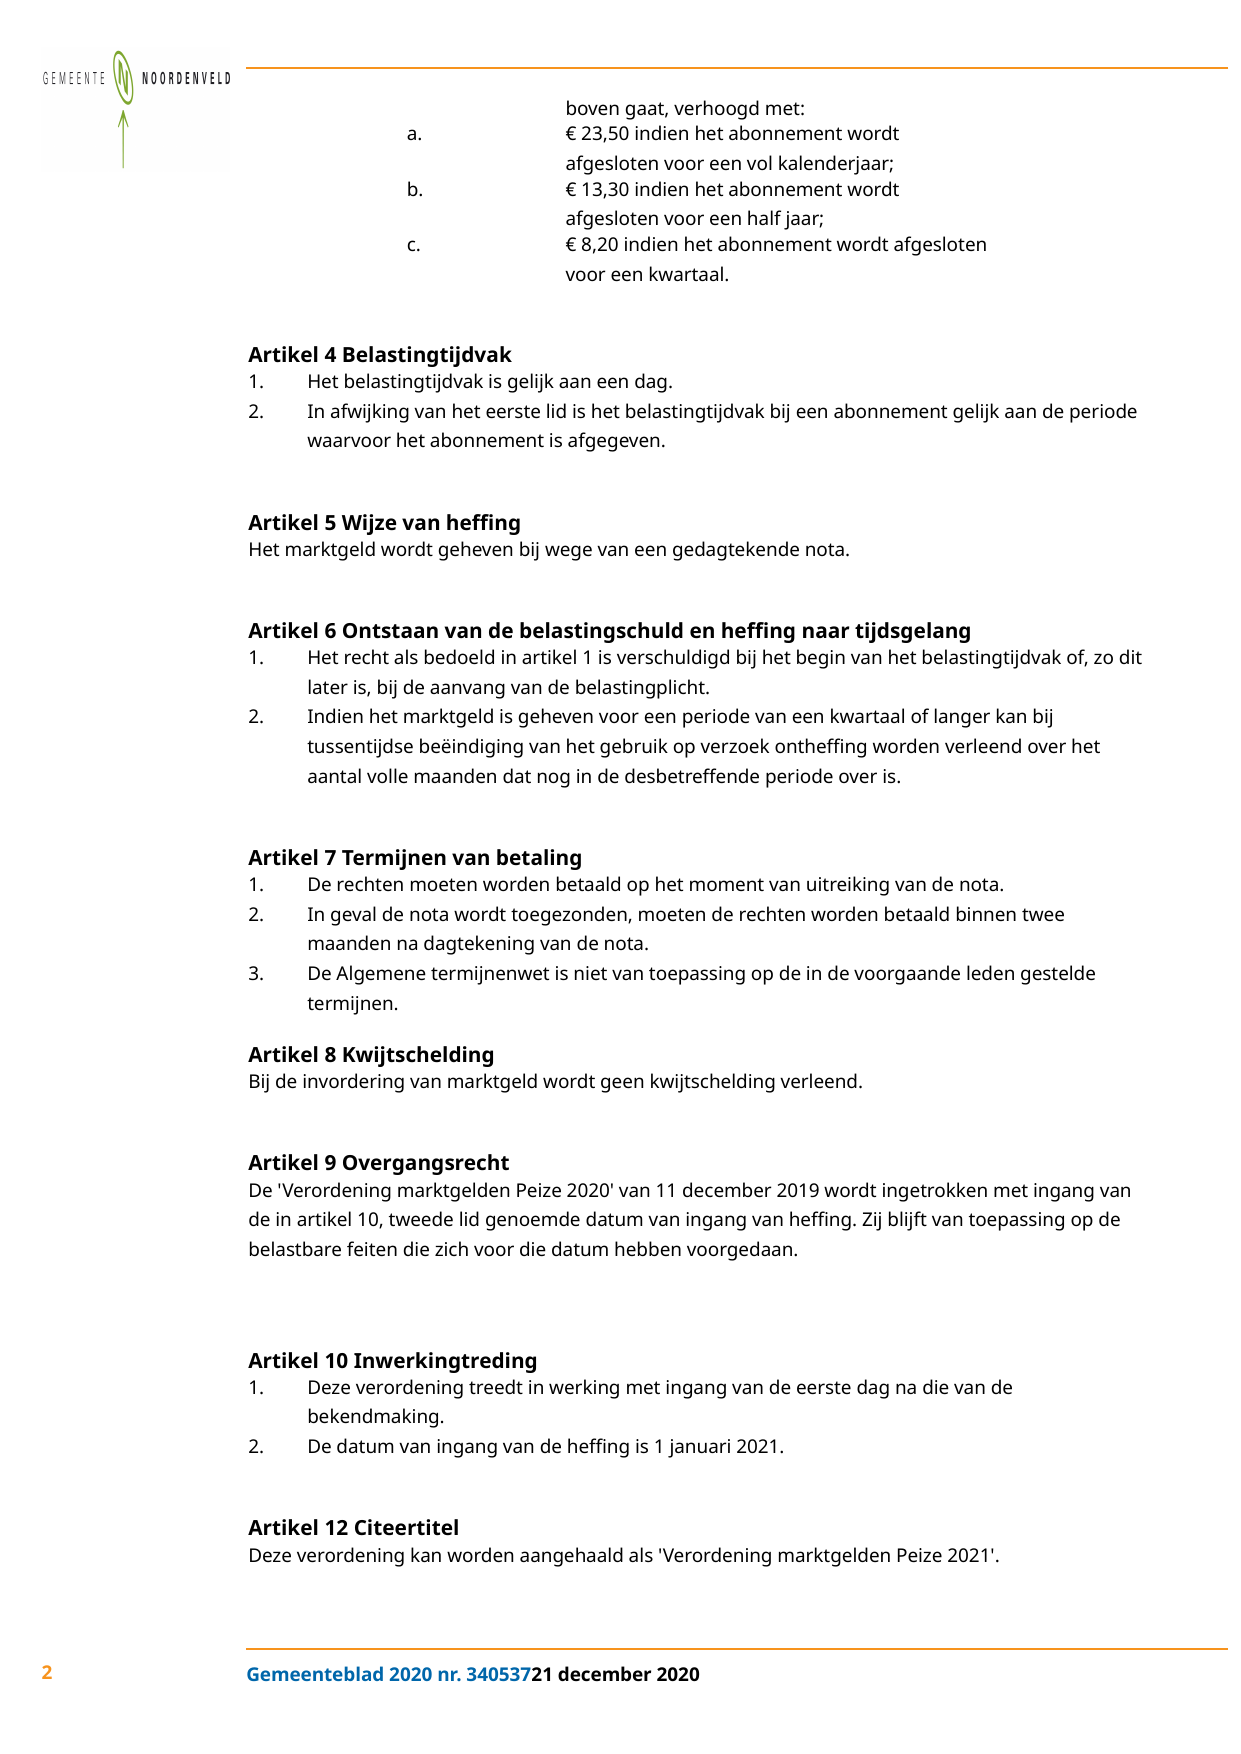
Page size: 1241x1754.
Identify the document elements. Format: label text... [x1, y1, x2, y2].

list Deze verordening treedt in werking met ingang van de eerste dag na die van de bekendmaking. [248, 1374, 1152, 1429]
table_cell [248, 95, 407, 121]
list Indien het marktgeld is geheven voor een periode van een kwartaal of langer kan bij tussentijdse beëindiging van het gebruik op verzoek ontheffing worden verleend over het aantal volle maanden dat nog in de desbetreffende periode over is. [248, 704, 1152, 789]
list In afwijking van het eerste lid is het belastingtijdvak bij een abonnement gelijk aan de periode waarvoor het abonnement is afgegeven. [248, 398, 1152, 453]
table_cell c. [407, 231, 565, 286]
text Artikel 4 Belastingtijdvak [248, 340, 1152, 368]
table_cell b. [407, 176, 565, 231]
list De rechten moeten worden betaald op het moment van uitreiking van de nota. [248, 871, 1152, 897]
text Artikel 5 Wijze van heffing [248, 508, 1152, 536]
text Artikel 9 Overgangsrecht [248, 1148, 1152, 1177]
table_cell € 23,50 indien het abonnement wordt afgesloten voor een vol kalenderjaar; [565, 121, 993, 176]
text Het marktgeld wordt geheven bij wege van een gedagtekende nota. [248, 536, 1152, 562]
list De Algemene termijnenwet is niet van toepassing op de in de voorgaande leden gestelde termijnen. [248, 960, 1152, 1015]
table_cell [993, 231, 1152, 286]
text Bij de invordering van marktgeld wordt geen kwijtschelding verleend. [248, 1068, 1152, 1094]
text Deze verordening kan worden aangehaald als 'Verordening marktgelden Peize 2021'. [248, 1542, 1152, 1567]
table_cell [993, 176, 1152, 231]
text Artikel 12 Citeertitel [248, 1513, 1152, 1542]
table_cell [993, 121, 1152, 176]
table_cell [248, 231, 407, 286]
list De datum van ingang van de heffing is 1 januari 2021. [248, 1433, 1152, 1459]
table_cell [248, 121, 407, 176]
table_cell [407, 95, 565, 121]
table_cell [248, 176, 407, 231]
picture [41, 47, 231, 172]
text Artikel 6 Ontstaan van de belastingschuld en heffing naar tijdsgelang [248, 616, 1152, 644]
text Artikel 7 Termijnen van betaling [248, 843, 1152, 871]
table_cell € 8,20 indien het abonnement wordt afgesloten voor een kwartaal. [565, 231, 993, 286]
text Artikel 10 Inwerkingtreding [248, 1346, 1152, 1374]
text De 'Verordening marktgelden Peize 2020' van 11 december 2019 wordt ingetrokken met ingang van de in artikel 10, tweede lid genoemde datum van ingang van heffing. Zij blijft van toepassing op de belastbare feiten die zich voor die datum hebben voorgedaan. [248, 1177, 1152, 1262]
table_cell a. [407, 121, 565, 176]
list Het belastingtijdvak is gelijk aan een dag. [248, 368, 1152, 394]
list Het recht als bedoeld in artikel 1 is verschuldigd bij het begin van het belastingtijdvak of, zo dit later is, bij de aanvang van de belastingplicht. [248, 644, 1152, 700]
table_cell € 13,30 indien het abonnement wordt afgesloten voor een half jaar; [565, 176, 993, 231]
table_cell boven gaat, verhoogd met: [565, 95, 993, 121]
table_cell [993, 95, 1152, 121]
text Artikel 8 Kwijtschelding [248, 1040, 1152, 1068]
list In geval de nota wordt toegezonden, moeten de rechten worden betaald binnen twee maanden na dagtekening van de nota. [248, 901, 1152, 956]
